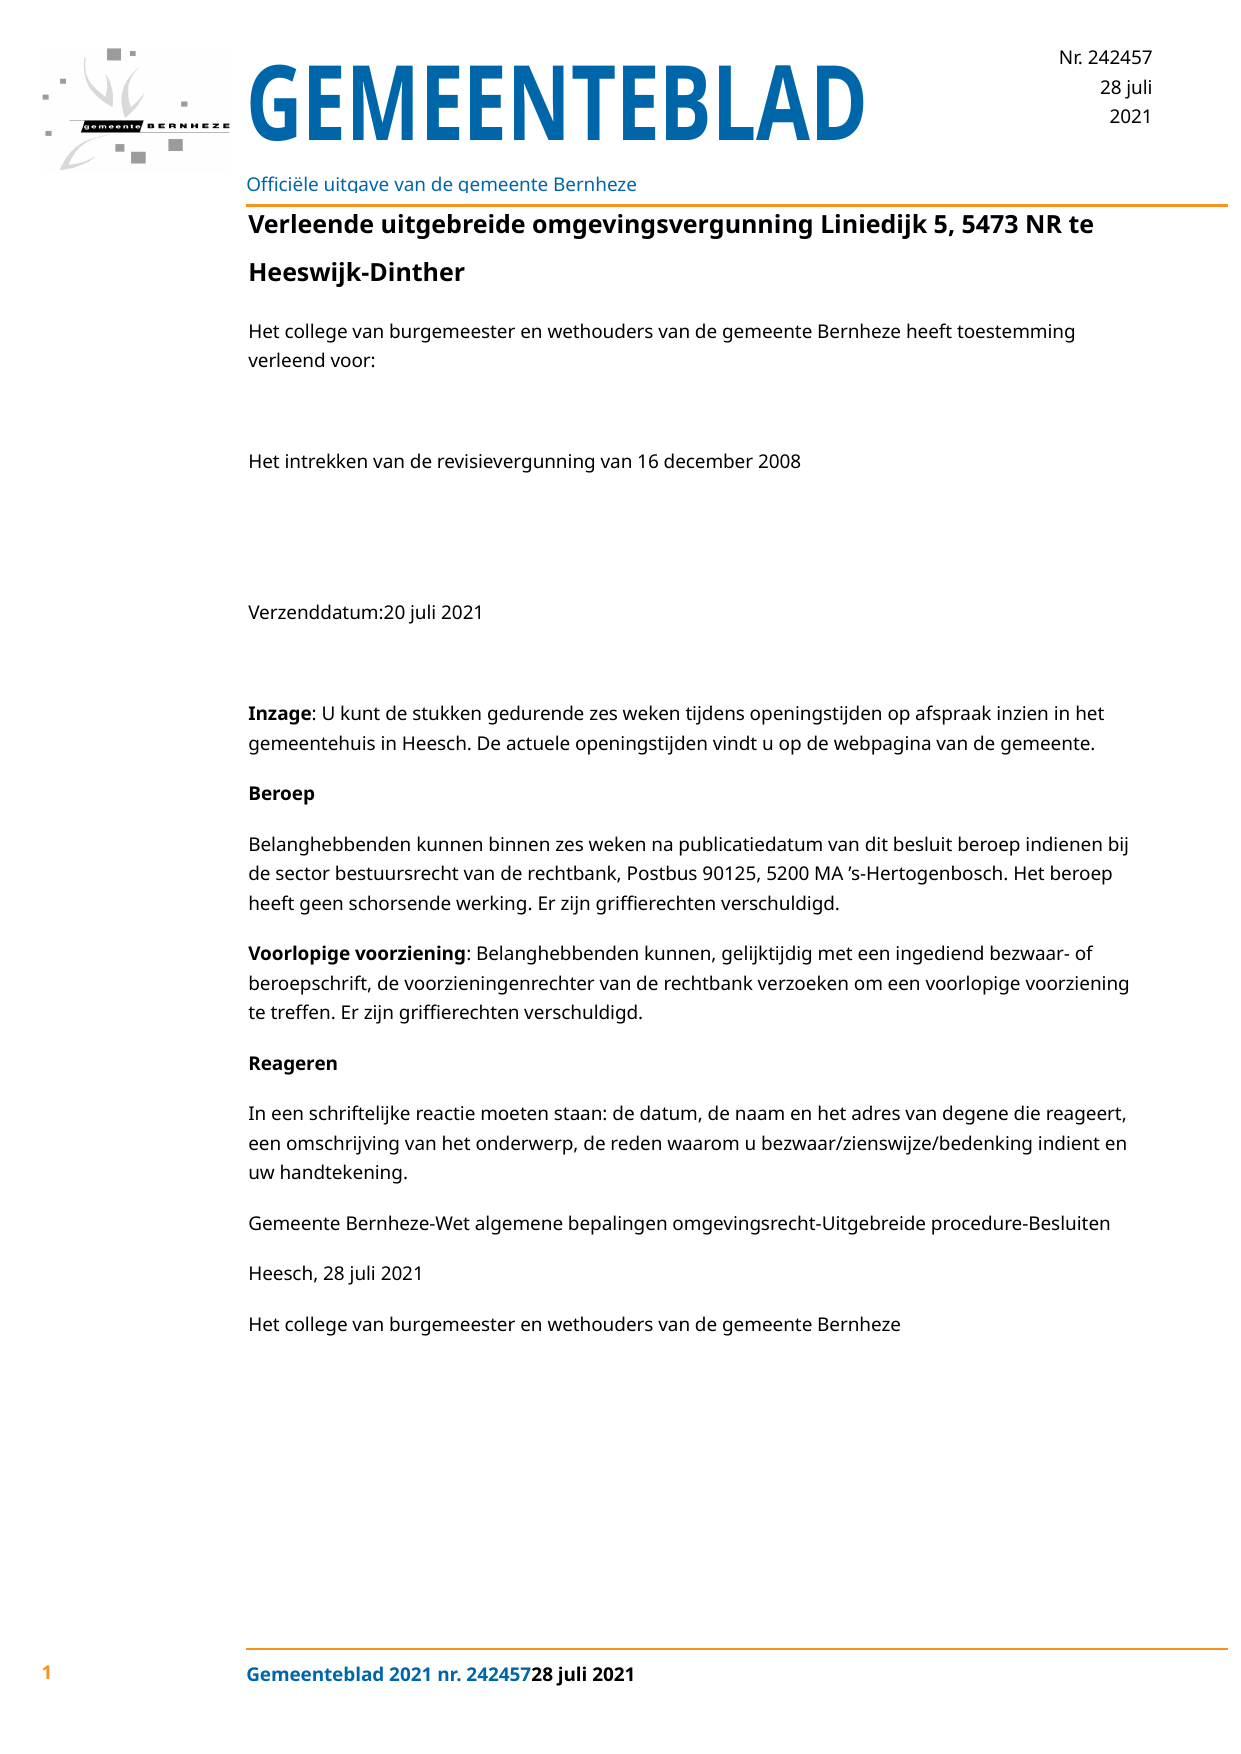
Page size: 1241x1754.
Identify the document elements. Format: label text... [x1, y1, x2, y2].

text Verleende uitgebreide omgevingsvergunning Liniedijk 5, 5473 NR te Heeswijk-Dinther [248, 207, 1152, 288]
text Het college van burgemeester en wethouders van de gemeente Bernheze [248, 1311, 1152, 1337]
text Reageren [248, 1050, 1152, 1076]
text Inzage: U kunt de stukken gedurende zes weken tijdens openingstijden op afspraak inzien in het gemeentehuis in Heesch. De actuele openingstijden vindt u op de webpagina van de gemeente. [248, 700, 1152, 756]
text Voorlopige voorziening: Belanghebbenden kunnen, gelijktijdig met een ingediend bezwaar- of beroepschrift, de voorzieningenrechter van de rechtbank verzoeken om een voorlopige voorziening te treffen. Er zijn griffierechten verschuldigd. [248, 940, 1152, 1025]
text Het college van burgemeester en wethouders van de gemeente Bernheze heeft toestemming verleend voor: [248, 318, 1152, 373]
text Het intrekken van de revisievergunning van 16 december 2008 [248, 448, 1152, 474]
picture [41, 47, 231, 172]
text Gemeente Bernheze-Wet algemene bepalingen omgevingsrecht-Uitgebreide procedure-Besluiten [248, 1210, 1152, 1236]
text Beroep [248, 780, 1152, 806]
text Verzenddatum:20 juli 2021 [248, 599, 1152, 625]
text Heesch, 28 juli 2021 [248, 1260, 1152, 1286]
text Belanghebbenden kunnen binnen zes weken na publicatiedatum van dit besluit beroep indienen bij de sector bestuursrecht van de rechtbank, Postbus 90125, 5200 MA ’s-Hertogenbosch. Het beroep heeft geen schorsende werking. Er zijn griffierechten verschuldigd. [248, 831, 1152, 916]
text In een schriftelijke reactie moeten staan: de datum, de naam en het adres van degene die reageert, een omschrijving van het onderwerp, de reden waarom u bezwaar/zienswijze/bedenking indient en uw handtekening. [248, 1100, 1152, 1185]
